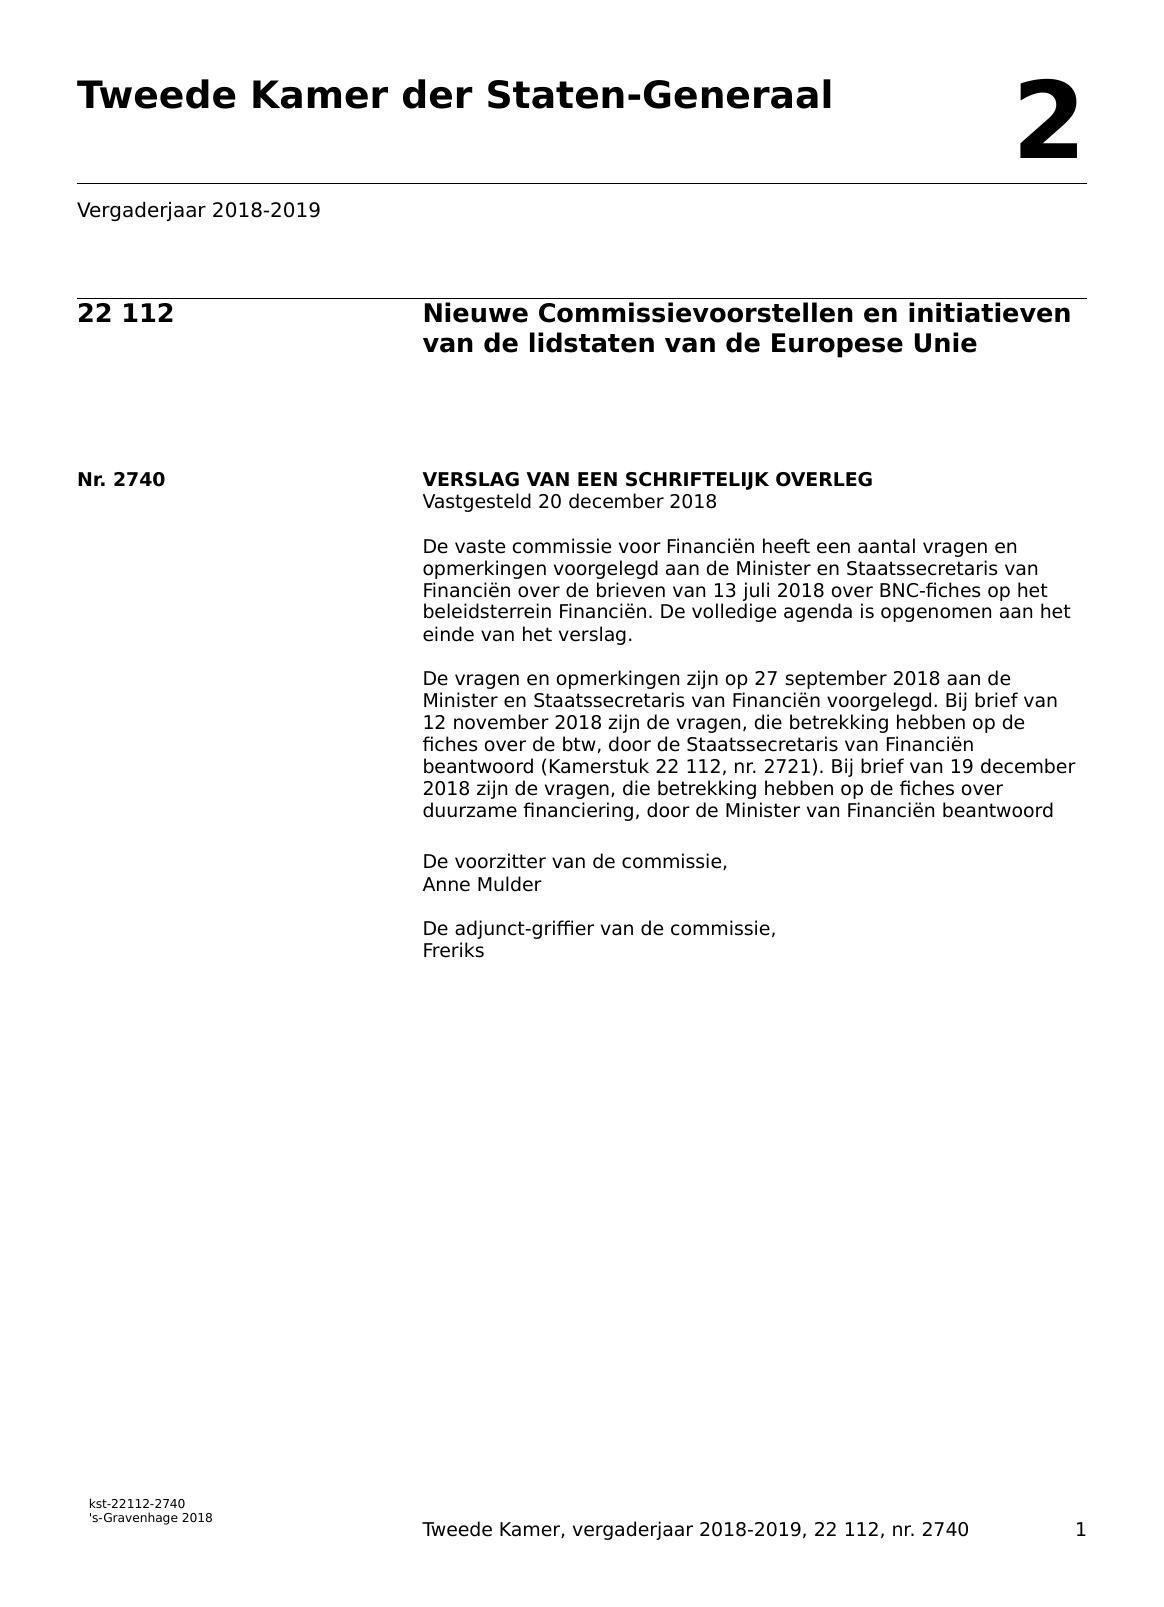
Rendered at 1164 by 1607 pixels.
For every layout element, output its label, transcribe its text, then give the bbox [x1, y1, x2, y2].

text Vastgesteld 20 december 2018 [422, 491, 1087, 513]
text De voorzitter van de commissie, Anne Mulder [422, 851, 1087, 895]
text De vaste commissie voor Financiën heeft een aantal vragen en opmerkingen voorgelegd aan de Minister en Staatssecretaris van Financiën over de brieven van 13 juli 2018 over BNC-fiches op het beleidsterrein Financiën. De volledige agenda is opgenomen aan het einde van het verslag. [422, 536, 1087, 645]
text 's-Gravenhage 2018 [88, 1511, 323, 1525]
subtitle 22 112 Nieuwe Commissievoorstellen en initiatieven van de lidstaten van de Europese Unie [77, 299, 1087, 358]
table_header Tweede Kamer der Staten-Generaal [77, 59, 886, 183]
table_header 2 [886, 59, 1087, 183]
subtitle Nr. 2740 VERSLAG VAN EEN SCHRIFTELIJK OVERLEG [77, 469, 1087, 491]
table_cell Vergaderjaar 2018-2019 [77, 184, 1087, 298]
text kst-22112-2740 [88, 1497, 323, 1511]
text De adjunct-griffier van de commissie, Freriks [422, 918, 1087, 962]
text De vragen en opmerkingen zijn op 27 september 2018 aan de Minister en Staatssecretaris van Financiën voorgelegd. Bij brief van 12 november 2018 zijn de vragen, die betrekking hebben op de fiches over de btw, door de Staatssecretaris van Financiën beantwoord (Kamerstuk 22 112, nr. 2721). Bij brief van 19 december 2018 zijn de vragen, die betrekking hebben op de fiches over duurzame financiering, door de Minister van Financiën beantwoord [422, 668, 1087, 821]
